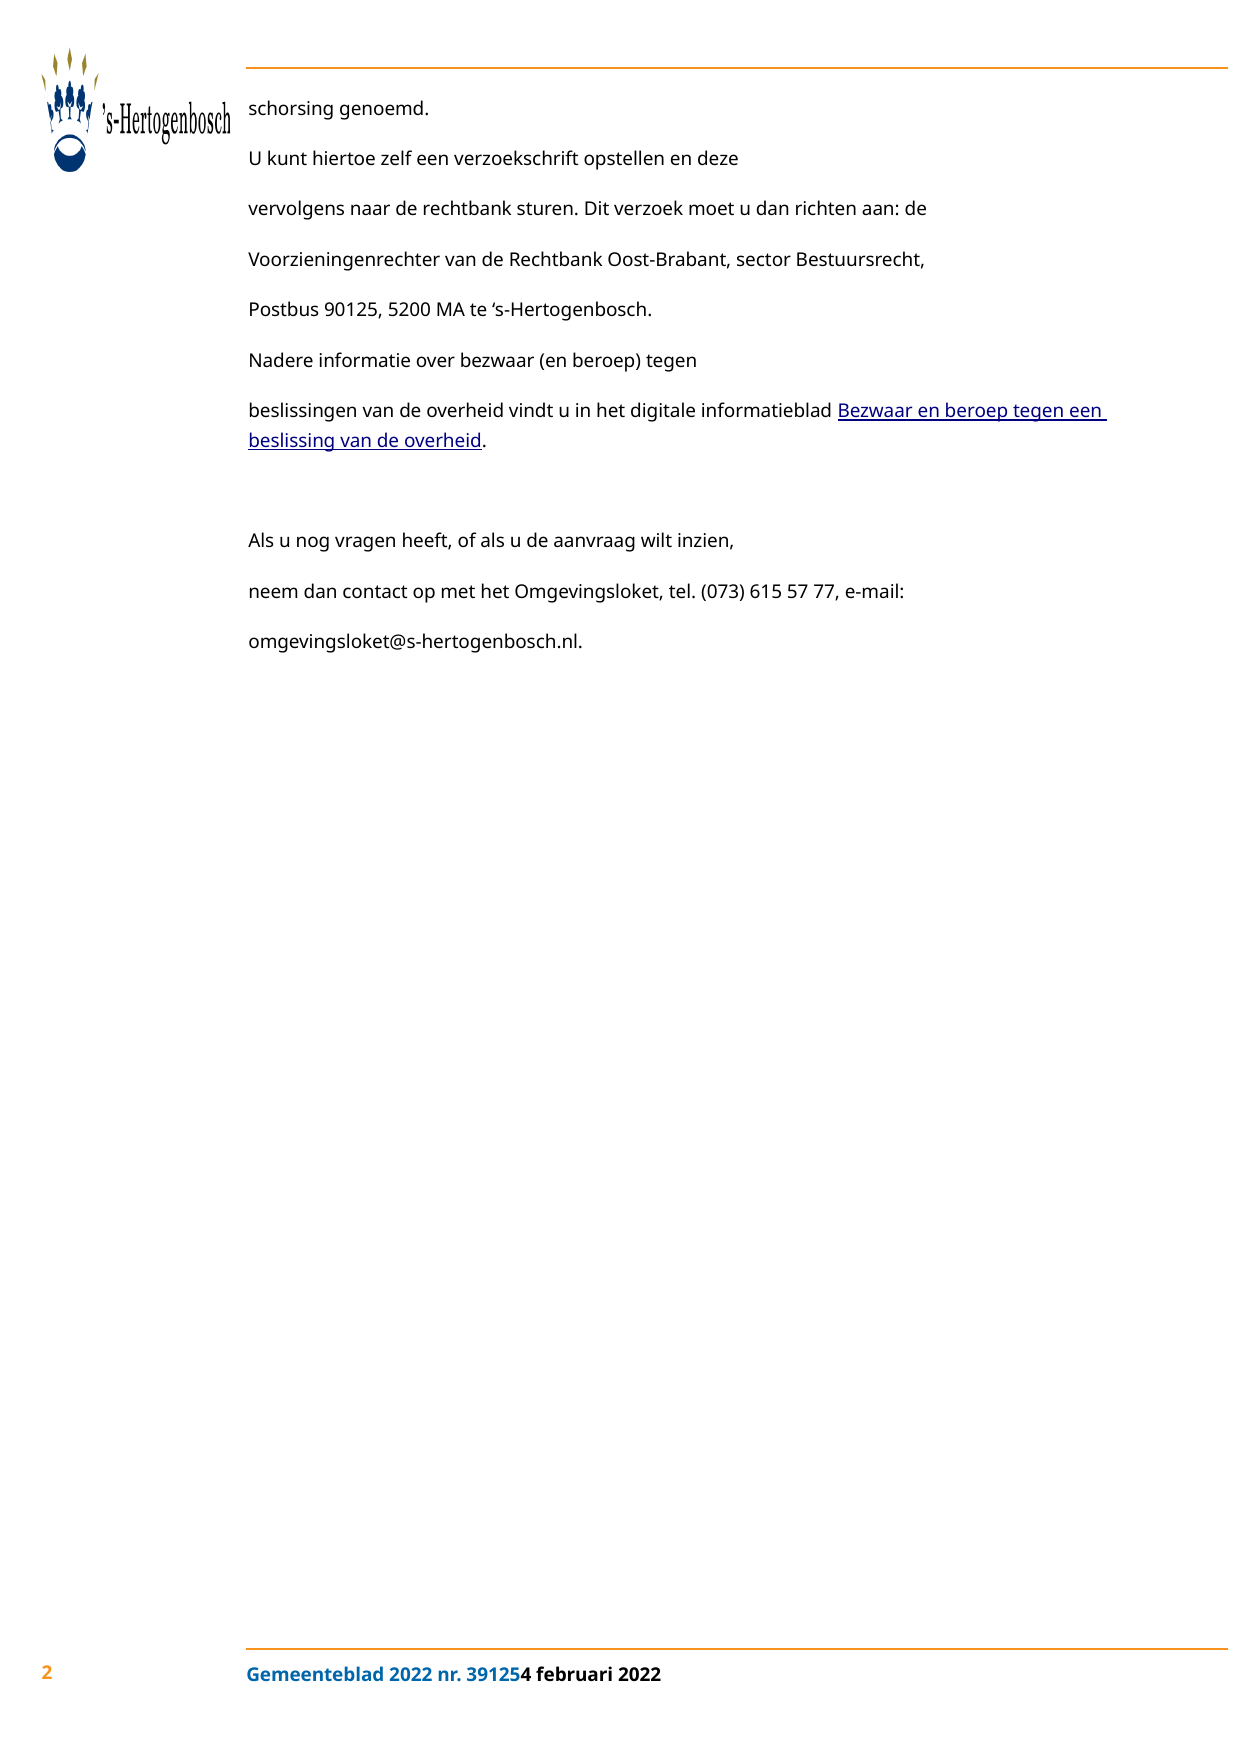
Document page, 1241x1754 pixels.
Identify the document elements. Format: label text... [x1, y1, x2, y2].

text beslissingen van de overheid vindt u in het digitale informatieblad Bezwaar en beroep tegen een beslissing van de overheid. [248, 397, 1152, 453]
text vervolgens naar de rechtbank sturen. Dit verzoek moet u dan richten aan: de [248, 196, 1152, 221]
text schorsing genoemd. [248, 95, 1152, 121]
text U kunt hiertoe zelf een verzoekschrift opstellen en deze [248, 145, 1152, 171]
text neem dan contact op met het Omgevingsloket, tel. (073) 615 57 77, e-mail: [248, 578, 1152, 604]
text Als u nog vragen heeft, of als u de aanvraag wilt inzien, [248, 528, 1152, 553]
text Nadere informatie over bezwaar (en beroep) tegen [248, 347, 1152, 373]
text Postbus 90125, 5200 MA te ‘s-Hertogenbosch. [248, 296, 1152, 322]
text Voorzieningenrechter van de Rechtbank Oost-Brabant, sector Bestuursrecht, [248, 246, 1152, 272]
text omgevingsloket@s-hertogenbosch.nl. [248, 628, 1152, 654]
picture [41, 47, 231, 172]
